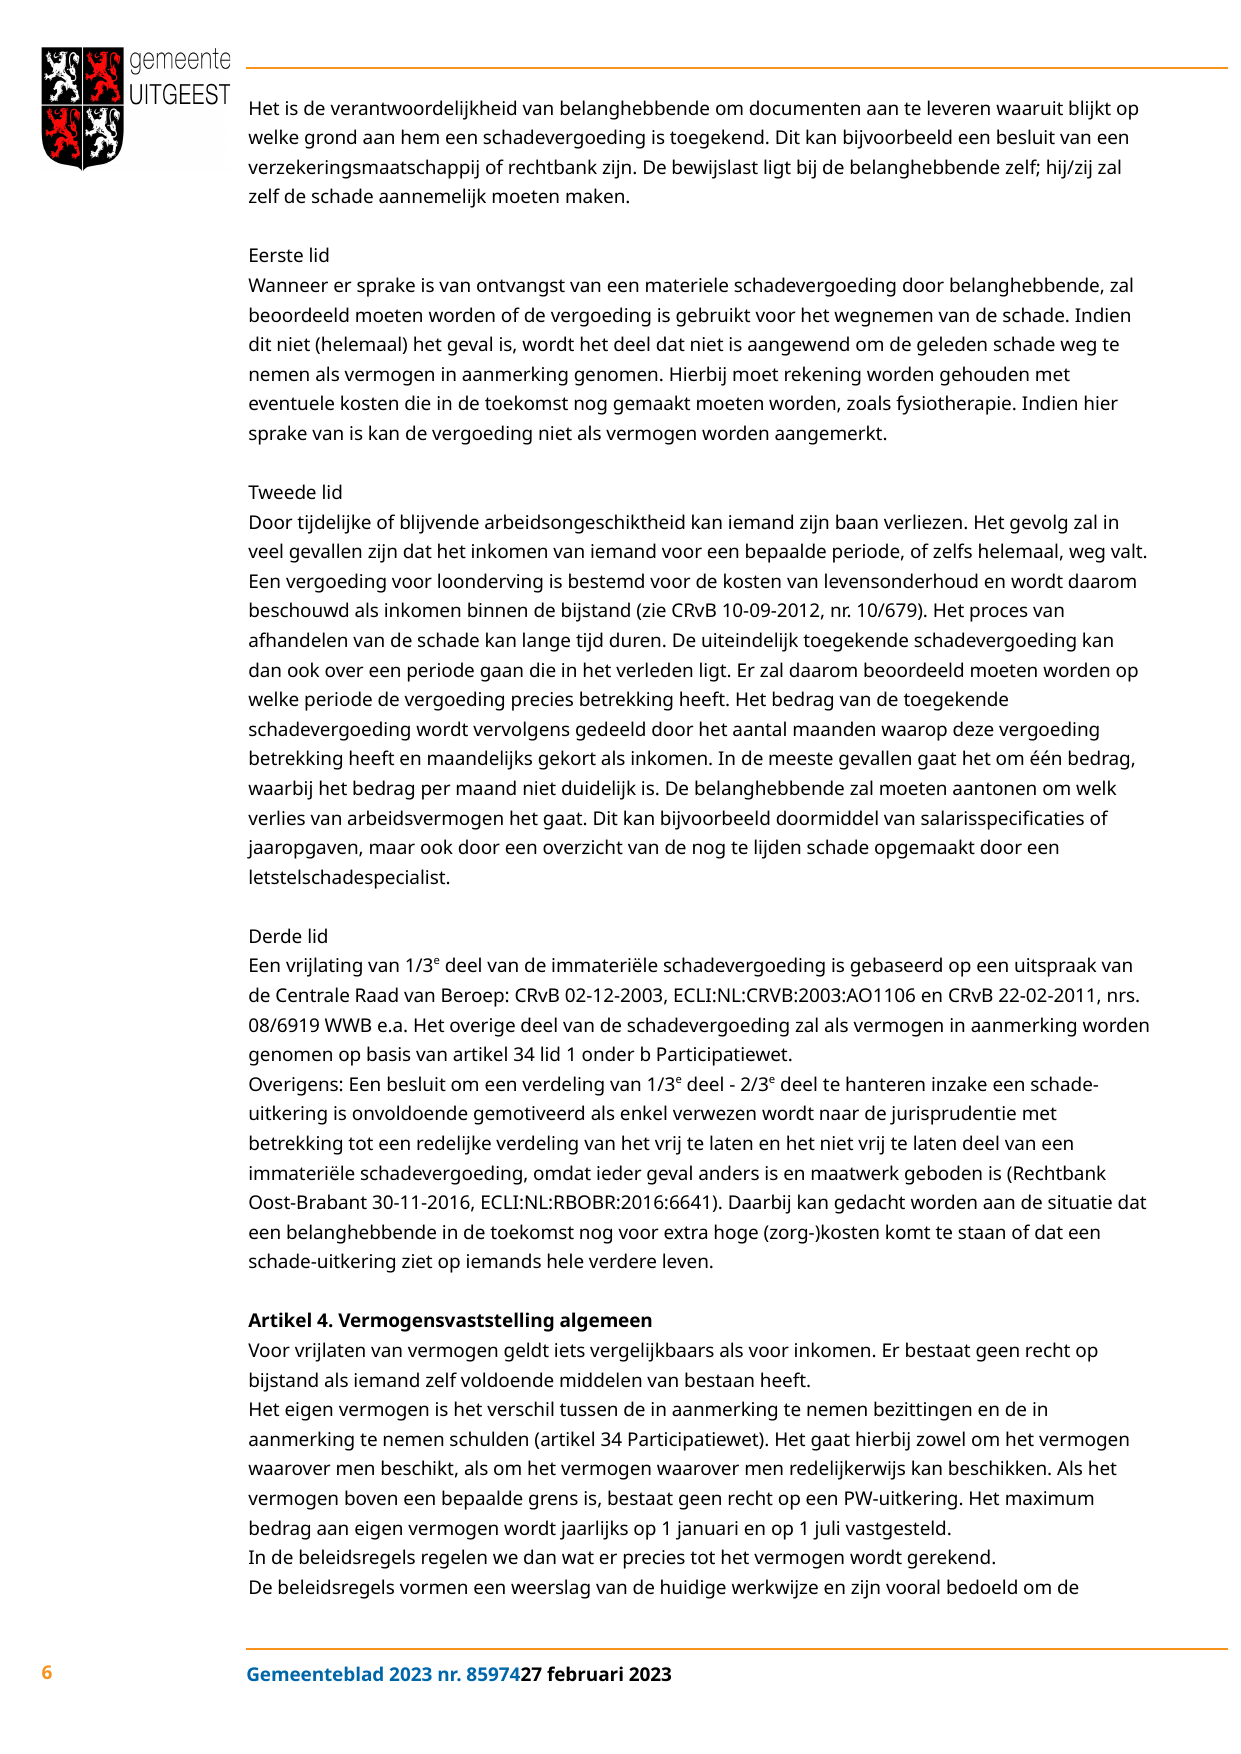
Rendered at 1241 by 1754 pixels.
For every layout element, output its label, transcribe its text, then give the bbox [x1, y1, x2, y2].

text Het is de verantwoordelijkheid van belanghebbende om documenten aan te leveren waaruit blijkt op welke grond aan hem een schadevergoeding is toegekend. Dit kan bijvoorbeeld een besluit van een verzekeringsmaatschappij of rechtbank zijn. De bewijslast ligt bij de belanghebbende zelf; hij/zij zal zelf de schade aannemelijk moeten maken. [248, 95, 1152, 209]
text Voor vrijlaten van vermogen geldt iets vergelijkbaars als voor inkomen. Er bestaat geen recht op bijstand als iemand zelf voldoende middelen van bestaan heeft. [248, 1337, 1152, 1393]
text Artikel 4. Vermogensvaststelling algemeen [248, 1308, 1152, 1333]
text Overigens: Een besluit om een verdeling van 1/3e deel - 2/3e deel te hanteren inzake een schade-uitkering is onvoldoende gemotiveerd als enkel verwezen wordt naar de jurisprudentie met betrekking tot een redelijke verdeling van het vrij te laten en het niet vrij te laten deel van een immateriële schadevergoeding, omdat ieder geval anders is en maatwerk geboden is (Rechtbank Oost-Brabant 30-11-2016, ECLI:NL:RBOBR:2016:6641). Daarbij kan gedacht worden aan de situatie dat een belanghebbende in de toekomst nog voor extra hoge (zorg-)kosten komt te staan of dat een schade-uitkering ziet op iemands hele verdere leven. [248, 1071, 1152, 1274]
picture [41, 47, 231, 172]
text Wanneer er sprake is van ontvangst van een materiele schadevergoeding door belanghebbende, zal beoordeeld moeten worden of de vergoeding is gebruikt voor het wegnemen van de schade. Indien dit niet (helemaal) het geval is, wordt het deel dat niet is aangewend om de geleden schade weg te nemen als vermogen in aanmerking genomen. Hierbij moet rekening worden gehouden met eventuele kosten die in de toekomst nog gemaakt moeten worden, zoals fysiotherapie. Indien hier sprake van is kan de vergoeding niet als vermogen worden aangemerkt. [248, 272, 1152, 446]
text Derde lid [248, 923, 1152, 949]
text Door tijdelijke of blijvende arbeidsongeschiktheid kan iemand zijn baan verliezen. Het gevolg zal in veel gevallen zijn dat het inkomen van iemand voor een bepaalde periode, of zelfs helemaal, weg valt. Een vergoeding voor loonderving is bestemd voor de kosten van levensonderhoud en wordt daarom beschouwd als inkomen binnen de bijstand (zie CRvB 10-09-2012, nr. 10/679). Het proces van afhandelen van de schade kan lange tijd duren. De uiteindelijk toegekende schadevergoeding kan dan ook over een periode gaan die in het verleden ligt. Er zal daarom beoordeeld moeten worden op welke periode de vergoeding precies betrekking heeft. Het bedrag van de toegekende schadevergoeding wordt vervolgens gedeeld door het aantal maanden waarop deze vergoeding betrekking heeft en maandelijks gekort als inkomen. In de meeste gevallen gaat het om één bedrag, waarbij het bedrag per maand niet duidelijk is. De belanghebbende zal moeten aantonen om welk verlies van arbeidsvermogen het gaat. Dit kan bijvoorbeeld doormiddel van salarisspecificaties of jaaropgaven, maar ook door een overzicht van de nog te lijden schade opgemaakt door een letstelschadespecialist. [248, 509, 1152, 890]
text In de beleidsregels regelen we dan wat er precies tot het vermogen wordt gerekend. [248, 1544, 1152, 1570]
text Het eigen vermogen is het verschil tussen de in aanmerking te nemen bezittingen en de in aanmerking te nemen schulden (artikel 34 Participatiewet). Het gaat hierbij zowel om het vermogen waarover men beschikt, als om het vermogen waarover men redelijkerwijs kan beschikken. Als het vermogen boven een bepaalde grens is, bestaat geen recht op een PW-uitkering. Het maximum bedrag aan eigen vermogen wordt jaarlijks op 1 januari en op 1 juli vastgesteld. [248, 1396, 1152, 1541]
text De beleidsregels vormen een weerslag van de huidige werkwijze en zijn vooral bedoeld om de [248, 1574, 1152, 1600]
text Een vrijlating van 1/3e deel van de immateriële schadevergoeding is gebaseerd op een uitspraak van de Centrale Raad van Beroep: CRvB 02-12-2003, ECLI:NL:CRVB:2003:AO1106 en CRvB 22-02-2011, nrs. 08/6919 WWB e.a. Het overige deel van de schadevergoeding zal als vermogen in aanmerking worden genomen op basis van artikel 34 lid 1 onder b Participatiewet. [248, 953, 1152, 1067]
text Tweede lid [248, 479, 1152, 505]
text Eerste lid [248, 243, 1152, 268]
